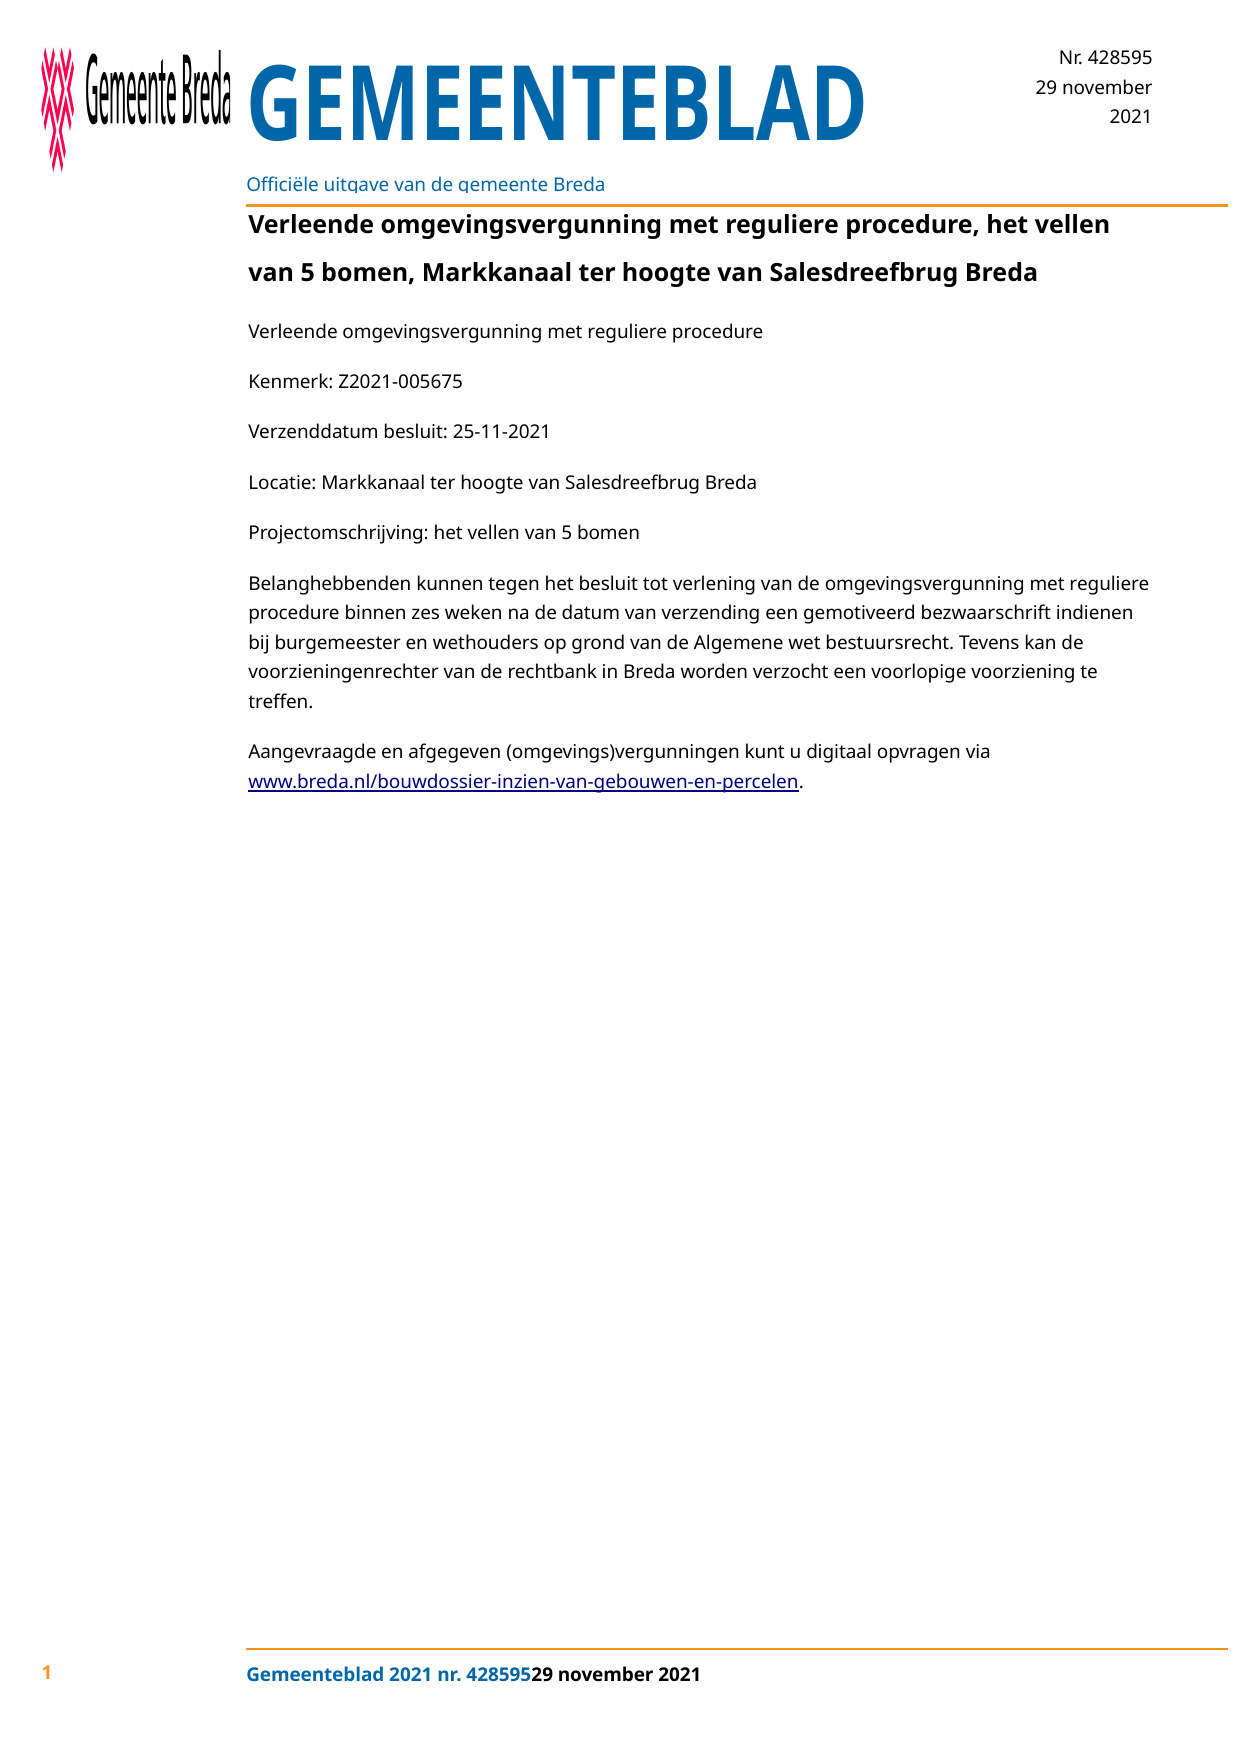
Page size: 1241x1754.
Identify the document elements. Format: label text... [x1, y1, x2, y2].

text Belanghebbenden kunnen tegen het besluit tot verlening van de omgevingsvergunning met reguliere procedure binnen zes weken na de datum van verzending een gemotiveerd bezwaarschrift indienen bij burgemeester en wethouders op grond van de Algemene wet bestuursrecht. Tevens kan de voorzieningenrechter van de rechtbank in Breda worden verzocht een voorlopige voorziening te treffen. [248, 570, 1152, 714]
text Projectomschrijving: het vellen van 5 bomen [248, 519, 1152, 545]
text Locatie: Markkanaal ter hoogte van Salesdreefbrug Breda [248, 469, 1152, 495]
text Verleende omgevingsvergunning met reguliere procedure, het vellen van 5 bomen, Markkanaal ter hoogte van Salesdreefbrug Breda [248, 207, 1152, 288]
text Kenmerk: Z2021-005675 [248, 368, 1152, 394]
text Verzenddatum besluit: 25-11-2021 [248, 419, 1152, 444]
text Verleende omgevingsvergunning met reguliere procedure [248, 318, 1152, 344]
picture [41, 47, 231, 172]
text Aangevraagde en afgegeven (omgevings)vergunningen kunt u digitaal opvragen via www.breda.nl/bouwdossier-inzien-van-gebouwen-en-percelen. [248, 739, 1152, 794]
